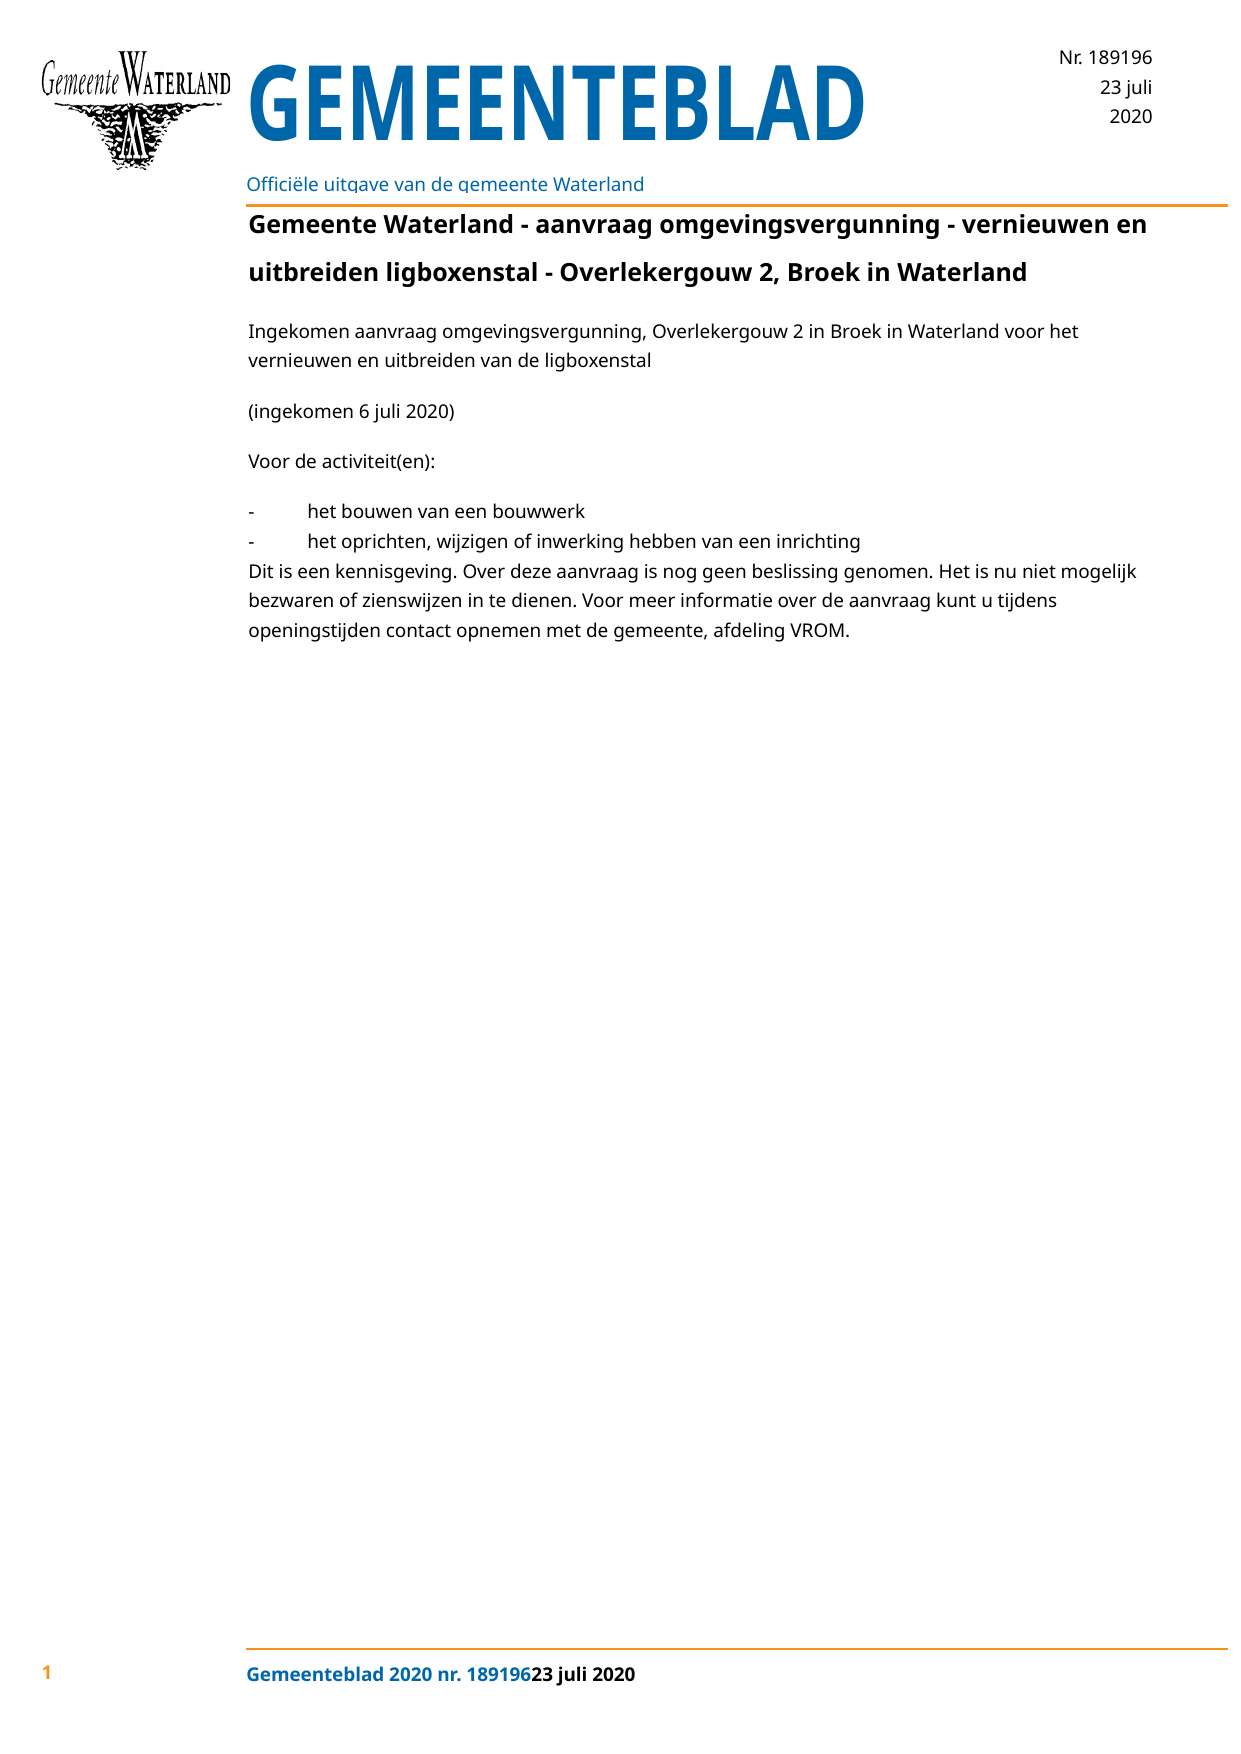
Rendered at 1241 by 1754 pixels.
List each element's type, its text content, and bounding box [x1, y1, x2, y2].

list het bouwen van een bouwwerk [248, 499, 1152, 524]
text Voor de activiteit(en): [248, 448, 1152, 474]
text Gemeente Waterland - aanvraag omgevingsvergunning - vernieuwen en uitbreiden ligboxenstal - Overlekergouw 2, Broek in Waterland [248, 207, 1152, 288]
list het oprichten, wijzigen of inwerking hebben van een inrichting [248, 528, 1152, 554]
text (ingekomen 6 juli 2020) [248, 398, 1152, 424]
picture [41, 47, 231, 172]
text Dit is een kennisgeving. Over deze aanvraag is nog geen beslissing genomen. Het is nu niet mogelijk bezwaren of zienswijzen in te dienen. Voor meer informatie over de aanvraag kunt u tijdens openingstijden contact opnemen met de gemeente, afdeling VROM. [248, 558, 1152, 643]
text Ingekomen aanvraag omgevingsvergunning, Overlekergouw 2 in Broek in Waterland voor het vernieuwen en uitbreiden van de ligboxenstal [248, 318, 1152, 373]
